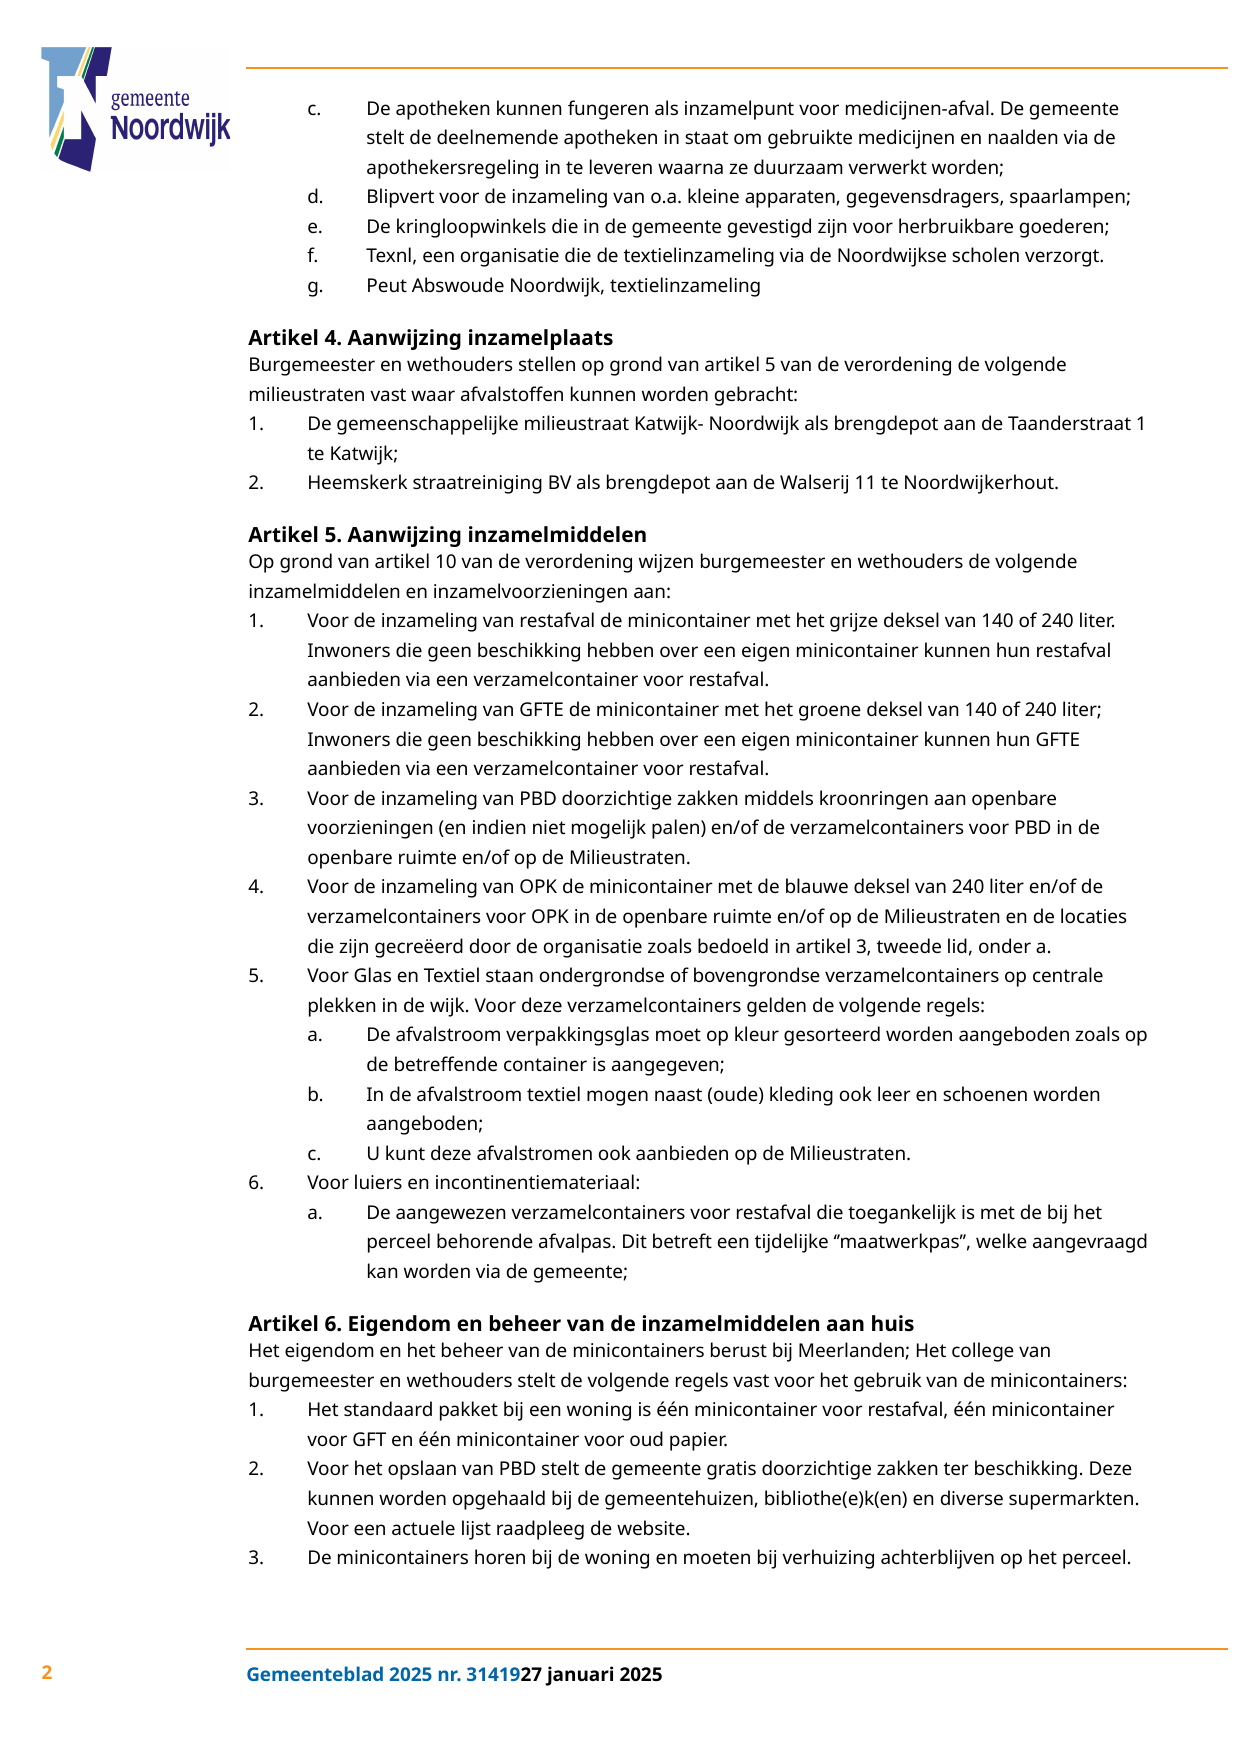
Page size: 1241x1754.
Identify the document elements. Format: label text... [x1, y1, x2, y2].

list Voor luiers en incontinentiemateriaal: [248, 1169, 1152, 1195]
list De minicontainers horen bij de woning en moeten bij verhuizing achterblijven op het perceel. [248, 1544, 1152, 1570]
text Het eigendom en het beheer van de minicontainers berust bij Meerlanden; Het college van burgemeester en wethouders stelt de volgende regels vast voor het gebruik van de minicontainers: [248, 1337, 1152, 1392]
list Voor de inzameling van restafval de minicontainer met het grijze deksel van 140 of 240 liter. Inwoners die geen beschikking hebben over een eigen minicontainer kunnen hun restafval aanbieden via een verzamelcontainer voor restafval. [248, 607, 1152, 692]
list In de afvalstroom textiel mogen naast (oude) kleding ook leer en schoenen worden aangeboden; [307, 1081, 1152, 1136]
list Texnl, een organisatie die de textielinzameling via de Noordwijkse scholen verzorgt. [307, 243, 1152, 268]
list De afvalstroom verpakkingsglas moet op kleur gesorteerd worden aangeboden zoals op de betreffende container is aangegeven; [307, 1022, 1152, 1077]
list Het standaard pakket bij een woning is één minicontainer voor restafval, één minicontainer voor GFT en één minicontainer voor oud papier. [248, 1396, 1152, 1452]
text Op grond van artikel 10 van de verordening wijzen burgemeester en wethouders de volgende inzamelmiddelen en inzamelvoorzieningen aan: [248, 548, 1152, 604]
list De kringloopwinkels die in de gemeente gevestigd zijn voor herbruikbare goederen; [307, 213, 1152, 239]
text Artikel 4. Aanwijzing inzamelplaats [248, 323, 1152, 351]
text Burgemeester en wethouders stellen op grond van artikel 5 van de verordening de volgende milieustraten vast waar afvalstoffen kunnen worden gebracht: [248, 351, 1152, 406]
list Blipvert voor de inzameling van o.a. kleine apparaten, gegevensdragers, spaarlampen; [307, 183, 1152, 209]
list Heemskerk straatreiniging BV als brengdepot aan de Walserij 11 te Noordwijkerhout. [248, 469, 1152, 495]
picture [41, 47, 231, 172]
text Artikel 5. Aanwijzing inzamelmiddelen [248, 520, 1152, 548]
list Voor de inzameling van OPK de minicontainer met de blauwe deksel van 240 liter en/of de verzamelcontainers voor OPK in de openbare ruimte en/of op de Milieustraten en de locaties die zijn gecreëerd door de organisatie zoals bedoeld in artikel 3, tweede lid, onder a. [248, 874, 1152, 959]
list Voor Glas en Textiel staan ondergrondse of bovengrondse verzamelcontainers op centrale plekken in de wijk. Voor deze verzamelcontainers gelden de volgende regels: [248, 962, 1152, 1018]
list De gemeenschappelijke milieustraat Katwijk- Noordwijk als brengdepot aan de Taanderstraat 1 te Katwijk; [248, 410, 1152, 466]
list U kunt deze afvalstromen ook aanbieden op de Milieustraten. [307, 1140, 1152, 1166]
list De apotheken kunnen fungeren als inzamelpunt voor medicijnen-afval. De gemeente stelt de deelnemende apotheken in staat om gebruikte medicijnen en naalden via de apothekersregeling in te leveren waarna ze duurzaam verwerkt worden; [307, 95, 1152, 180]
text Artikel 6. Eigendom en beheer van de inzamelmiddelen aan huis [248, 1309, 1152, 1337]
list Voor het opslaan van PBD stelt de gemeente gratis doorzichtige zakken ter beschikking. Deze kunnen worden opgehaald bij de gemeentehuizen, bibliothe(e)k(en) en diverse supermarkten. Voor een actuele lijst raadpleeg de website. [248, 1456, 1152, 1540]
list Voor de inzameling van GFTE de minicontainer met het groene deksel van 140 of 240 liter; Inwoners die geen beschikking hebben over een eigen minicontainer kunnen hun GFTE aanbieden via een verzamelcontainer voor restafval. [248, 696, 1152, 781]
list De aangewezen verzamelcontainers voor restafval die toegankelijk is met de bij het perceel behorende afvalpas. Dit betreft een tijdelijke ‘’maatwerkpas’’, welke aangevraagd kan worden via de gemeente; [307, 1199, 1152, 1284]
list Peut Abswoude Noordwijk, textielinzameling [307, 272, 1152, 298]
list Voor de inzameling van PBD doorzichtige zakken middels kroonringen aan openbare voorzieningen (en indien niet mogelijk palen) en/of de verzamelcontainers voor PBD in de openbare ruimte en/of op de Milieustraten. [248, 785, 1152, 870]
